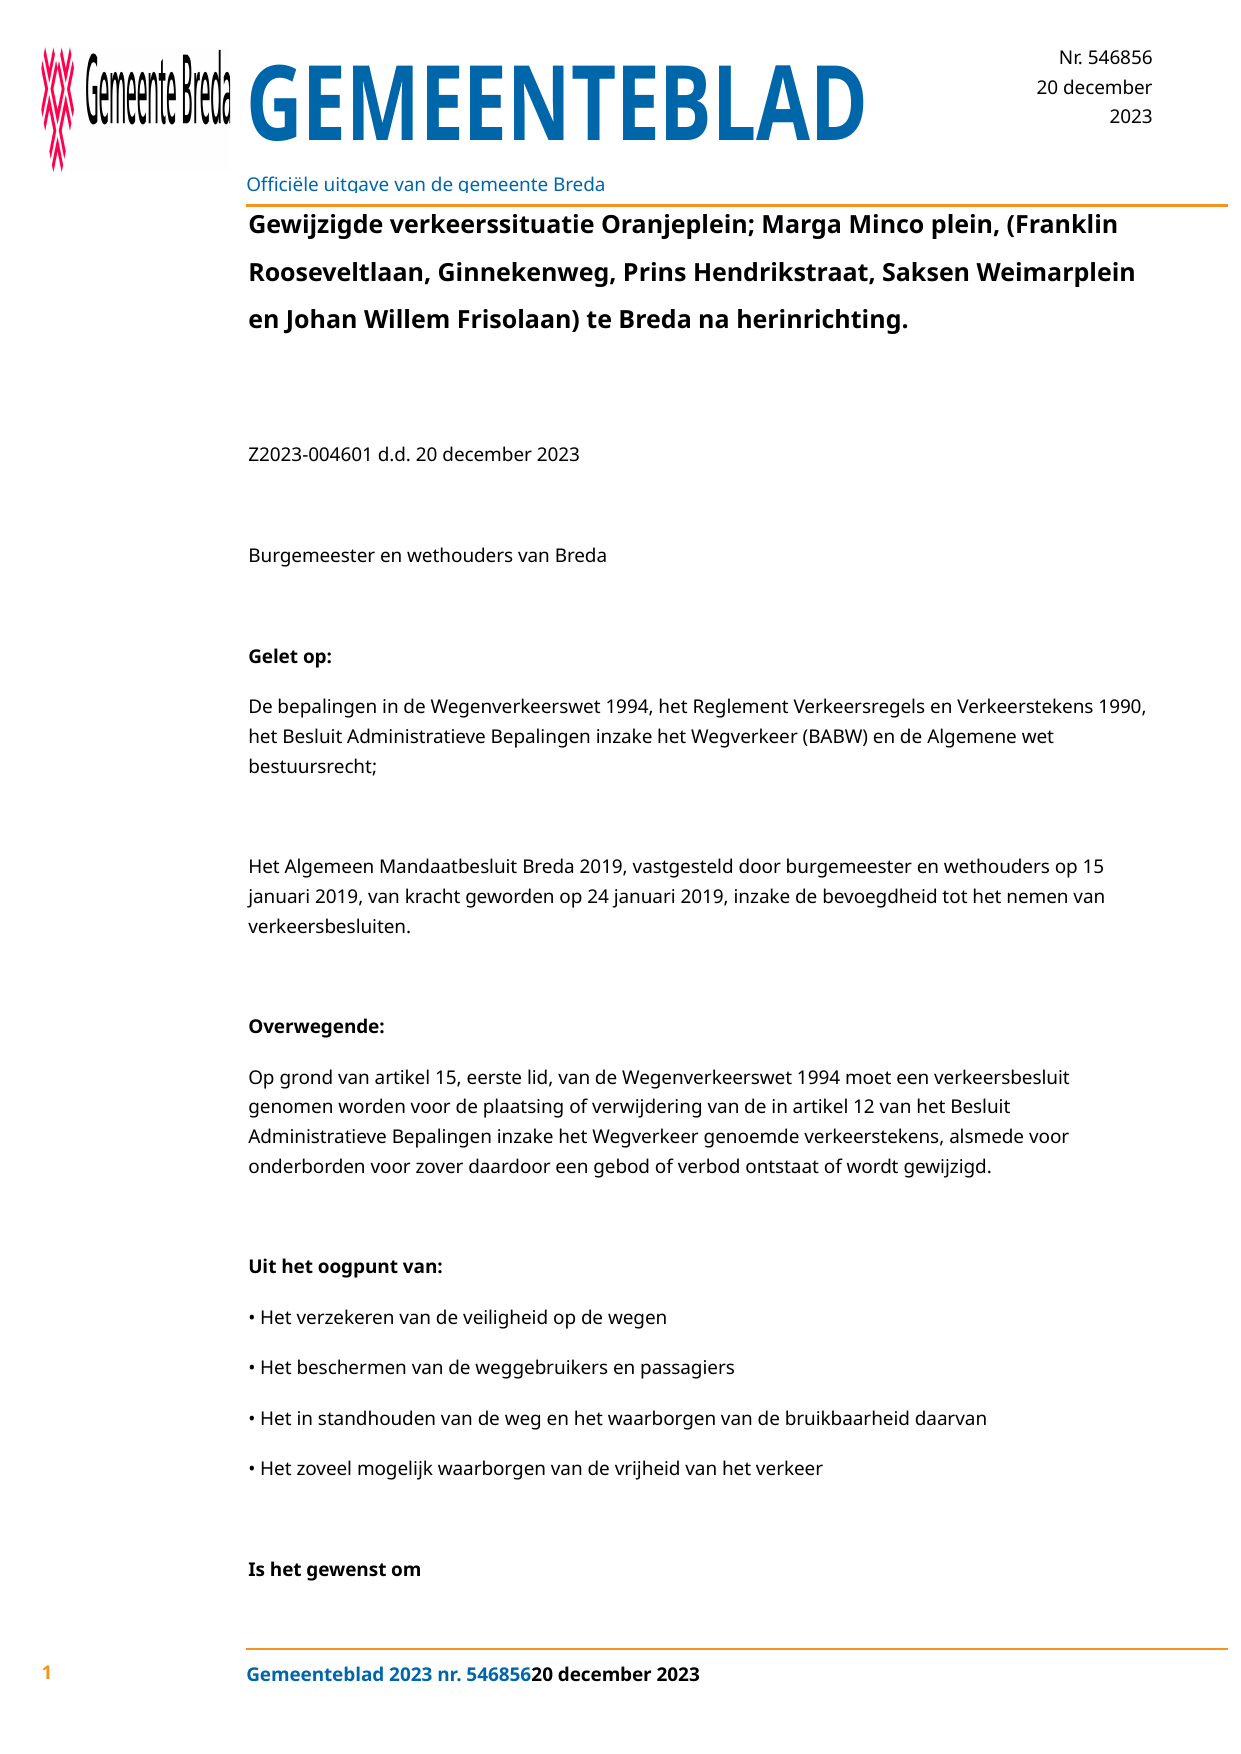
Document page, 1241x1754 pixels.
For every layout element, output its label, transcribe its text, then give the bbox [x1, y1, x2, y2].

text Overwegende: [248, 1014, 1152, 1039]
text De bepalingen in de Wegenverkeerswet 1994, het Reglement Verkeersregels en Verkeerstekens 1990, het Besluit Administratieve Bepalingen inzake het Wegverkeer (BABW) en de Algemene wet bestuursrecht; [248, 694, 1152, 779]
text Uit het oogpunt van: [248, 1254, 1152, 1279]
text • Het beschermen van de weggebruikers en passagiers [248, 1354, 1152, 1380]
text Z2023-004601 d.d. 20 december 2023 [248, 442, 1152, 467]
text Gelet op: [248, 643, 1152, 669]
picture [41, 47, 231, 172]
text • Het zoveel mogelijk waarborgen van de vrijheid van het verkeer [248, 1455, 1152, 1481]
text • Het verzekeren van de veiligheid op de wegen [248, 1304, 1152, 1330]
text • Het in standhouden van de weg en het waarborgen van de bruikbaarheid daarvan [248, 1405, 1152, 1431]
text Burgemeester en wethouders van Breda [248, 542, 1152, 568]
text Op grond van artikel 15, eerste lid, van de Wegenverkeerswet 1994 moet een verkeersbesluit genomen worden voor de plaatsing of verwijdering van de in artikel 12 van het Besluit Administratieve Bepalingen inzake het Wegverkeer genoemde verkeerstekens, alsmede voor onderborden voor zover daardoor een gebod of verbod ontstaat of wordt gewijzigd. [248, 1064, 1152, 1179]
text Is het gewenst om [248, 1556, 1152, 1582]
text Gewijzigde verkeerssituatie Oranjeplein; Marga Minco plein, (Franklin Rooseveltlaan, Ginnekenweg, Prins Hendrikstraat, Saksen Weimarplein en Johan Willem Frisolaan) te Breda na herinrichting. [248, 207, 1152, 336]
text Het Algemeen Mandaatbesluit Breda 2019, vastgesteld door burgemeester en wethouders op 15 januari 2019, van kracht geworden op 24 januari 2019, inzake de bevoegdheid tot het nemen van verkeersbesluiten. [248, 854, 1152, 939]
